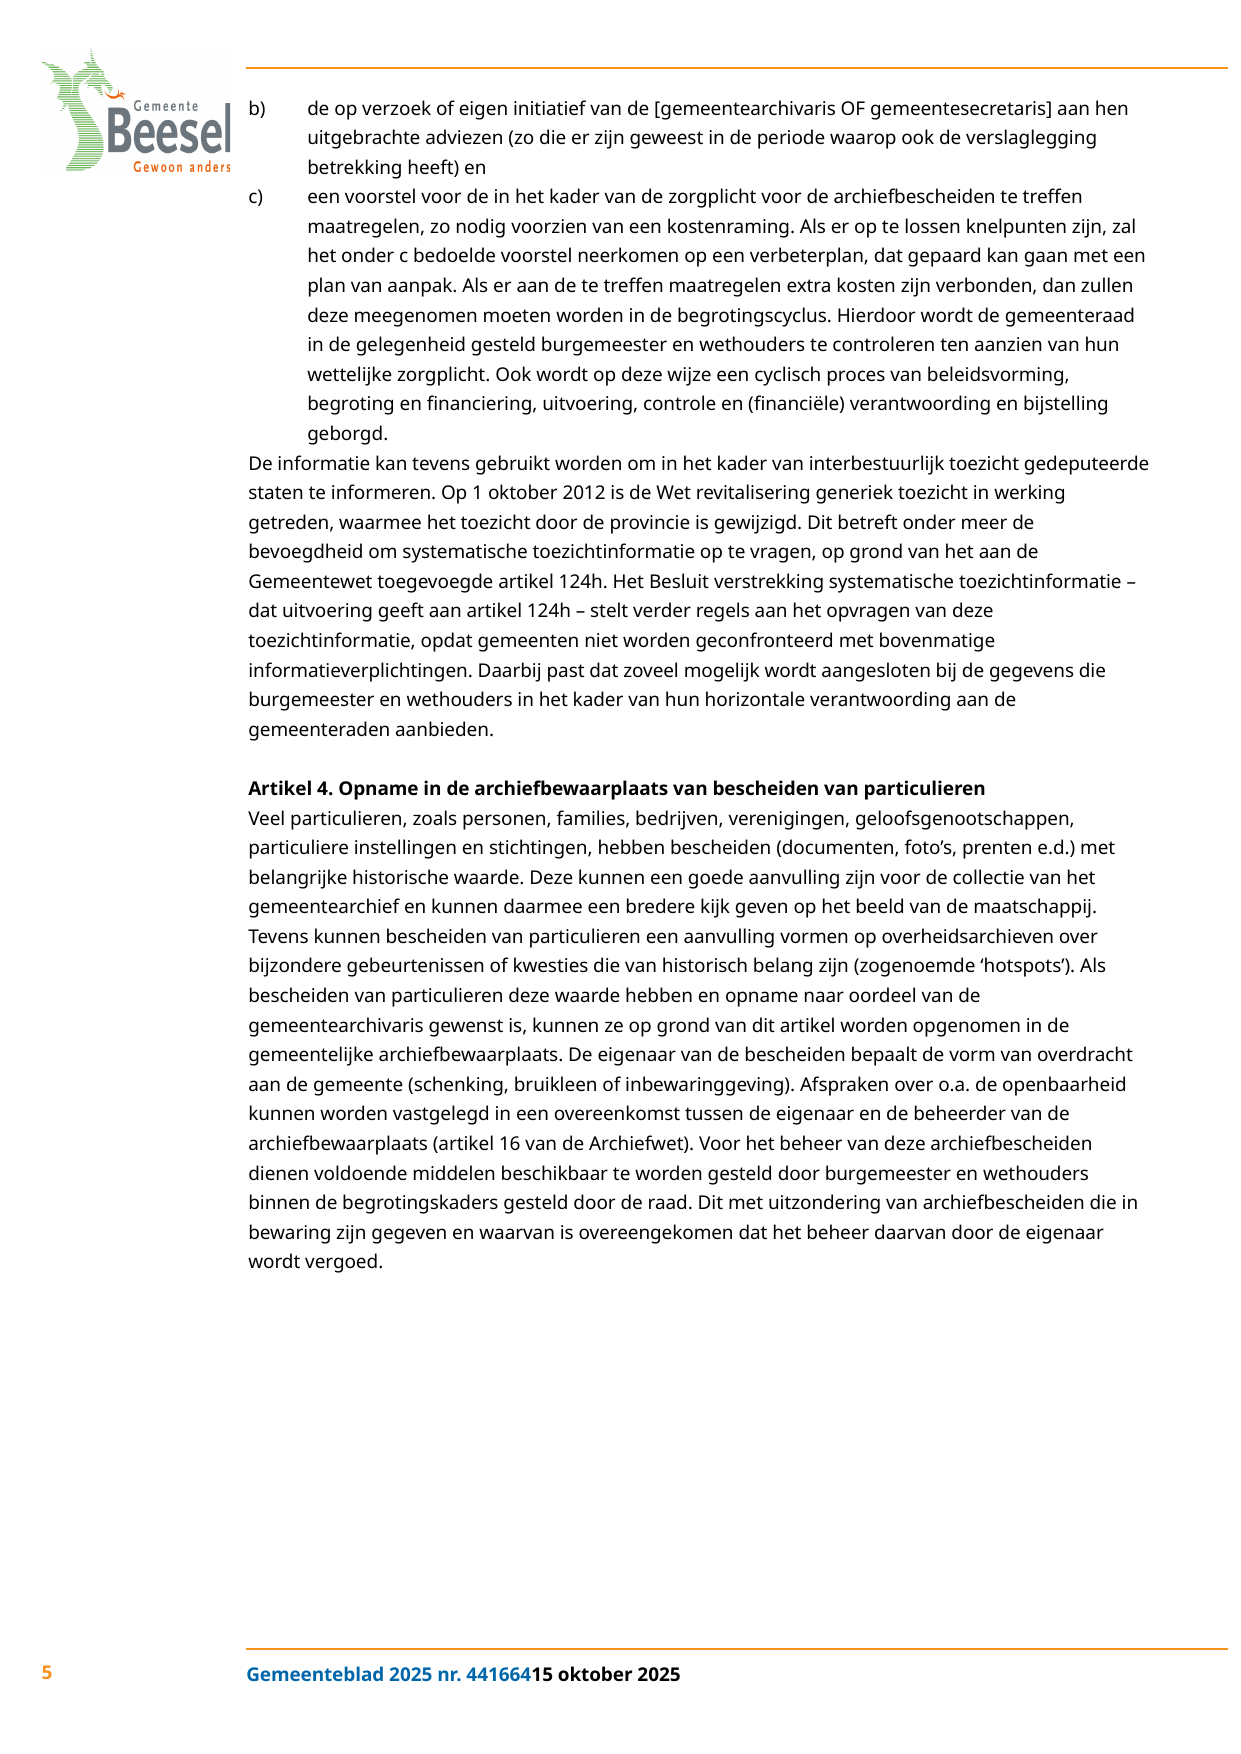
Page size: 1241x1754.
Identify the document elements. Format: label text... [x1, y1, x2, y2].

picture [41, 47, 231, 172]
list een voorstel voor de in het kader van de zorgplicht voor de archiefbescheiden te treffen maatregelen, zo nodig voorzien van een kostenraming. Als er op te lossen knelpunten zijn, zal het onder c bedoelde voorstel neerkomen op een verbeterplan, dat gepaard kan gaan met een plan van aanpak. Als er aan de te treffen maatregelen extra kosten zijn verbonden, dan zullen deze meegenomen moeten worden in de begrotingscyclus. Hierdoor wordt de gemeenteraad in de gelegenheid gesteld burgemeester en wethouders te controleren ten aanzien van hun wettelijke zorgplicht. Ook wordt op deze wijze een cyclisch proces van beleidsvorming, begroting en financiering, uitvoering, controle en (financiële) verantwoording en bijstelling geborgd. [248, 183, 1152, 446]
text Artikel 4. Opname in de archiefbewaarplaats van bescheiden van particulieren [248, 775, 1152, 801]
list de op verzoek of eigen initiatief van de [gemeentearchivaris OF gemeentesecretaris] aan hen uitgebrachte adviezen (zo die er zijn geweest in de periode waarop ook de verslaglegging betrekking heeft) en [248, 95, 1152, 180]
text Veel particulieren, zoals personen, families, bedrijven, verenigingen, geloofsgenootschappen, particuliere instellingen en stichtingen, hebben bescheiden (documenten, foto’s, prenten e.d.) met belangrijke historische waarde. Deze kunnen een goede aanvulling zijn voor de collectie van het gemeentearchief en kunnen daarmee een bredere kijk geven op het beeld van de maatschappij. Tevens kunnen bescheiden van particulieren een aanvulling vormen op overheidsarchieven over bijzondere gebeurtenissen of kwesties die van historisch belang zijn (zogenoemde ‘hotspots’). Als bescheiden van particulieren deze waarde hebben en opname naar oordeel van de gemeentearchivaris gewenst is, kunnen ze op grond van dit artikel worden opgenomen in de gemeentelijke archiefbewaarplaats. De eigenaar van de bescheiden bepaalt de vorm van overdracht aan de gemeente (schenking, bruikleen of inbewaringgeving). Afspraken over o.a. de openbaarheid kunnen worden vastgelegd in een overeenkomst tussen de eigenaar en de beheerder van de archiefbewaarplaats (artikel 16 van de Archiefwet). Voor het beheer van deze archiefbescheiden dienen voldoende middelen beschikbaar te worden gesteld door burgemeester en wethouders binnen de begrotingskaders gesteld door de raad. Dit met uitzondering van archiefbescheiden die in bewaring zijn gegeven en waarvan is overeengekomen dat het beheer daarvan door de eigenaar wordt vergoed. [248, 805, 1152, 1274]
text De informatie kan tevens gebruikt worden om in het kader van interbestuurlijk toezicht gedeputeerde staten te informeren. Op 1 oktober 2012 is de Wet revitalisering generiek toezicht in werking getreden, waarmee het toezicht door de provincie is gewijzigd. Dit betreft onder meer de bevoegdheid om systematische toezichtinformatie op te vragen, op grond van het aan de Gemeentewet toegevoegde artikel 124h. Het Besluit verstrekking systematische toezichtinformatie – dat uitvoering geeft aan artikel 124h – stelt verder regels aan het opvragen van deze toezichtinformatie, opdat gemeenten niet worden geconfronteerd met bovenmatige informatieverplichtingen. Daarbij past dat zoveel mogelijk wordt aangesloten bij de gegevens die burgemeester en wethouders in het kader van hun horizontale verantwoording aan de gemeenteraden aanbieden. [248, 450, 1152, 742]
